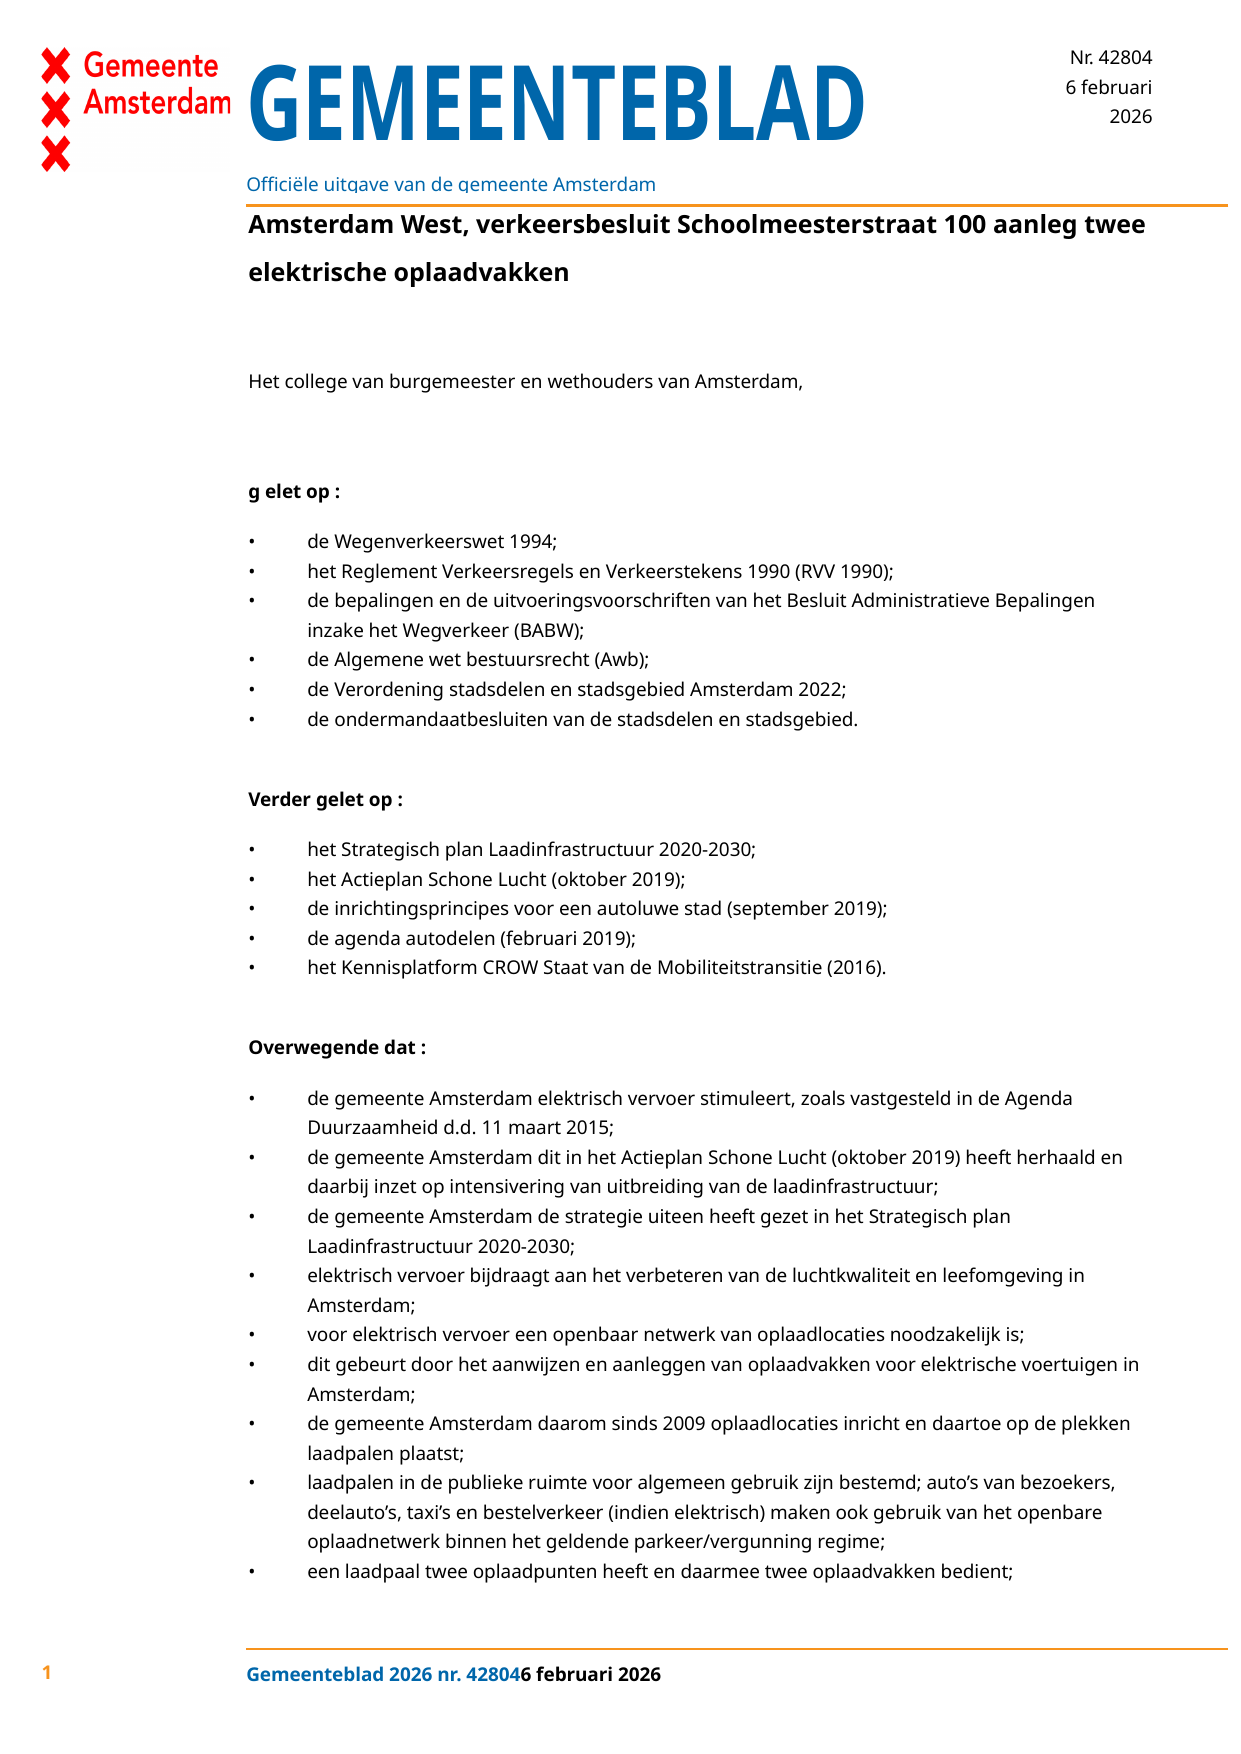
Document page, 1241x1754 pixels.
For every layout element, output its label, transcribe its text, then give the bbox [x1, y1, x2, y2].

list het Kennisplatform CROW Staat van de Mobiliteitstransitie (2016). [248, 954, 1152, 980]
list een laadpaal twee oplaadpunten heeft en daarmee twee oplaadvakken bedient; [248, 1558, 1152, 1584]
list het Strategisch plan Laadinfrastructuur 2020-2030; [248, 836, 1152, 862]
text Verder gelet op : [248, 786, 1152, 811]
list de gemeente Amsterdam de strategie uiteen heeft gezet in het Strategisch plan Laadinfrastructuur 2020-2030; [248, 1203, 1152, 1258]
text g elet op : [248, 478, 1152, 503]
list de inrichtingsprincipes voor een autoluwe stad (september 2019); [248, 895, 1152, 921]
text Overwegende dat : [248, 1034, 1152, 1060]
list de gemeente Amsterdam daarom sinds 2009 oplaadlocaties inricht en daartoe op de plekken laadpalen plaatst; [248, 1410, 1152, 1466]
picture [41, 47, 231, 172]
list de agenda autodelen (februari 2019); [248, 925, 1152, 951]
list de Algemene wet bestuursrecht (Awb); [248, 647, 1152, 672]
list de gemeente Amsterdam elektrisch vervoer stimuleert, zoals vastgesteld in de Agenda Duurzaamheid d.d. 11 maart 2015; [248, 1085, 1152, 1140]
list laadpalen in de publieke ruimte voor algemeen gebruik zijn bestemd; auto’s van bezoekers, deelauto’s, taxi’s en bestelverkeer (indien elektrisch) maken ook gebruik van het openbare oplaadnetwerk binnen het geldende parkeer/vergunning regime; [248, 1469, 1152, 1554]
list het Actieplan Schone Lucht (oktober 2019); [248, 866, 1152, 891]
list voor elektrisch vervoer een openbaar netwerk van oplaadlocaties noodzakelijk is; [248, 1322, 1152, 1347]
list dit gebeurt door het aanwijzen en aanleggen van oplaadvakken voor elektrische voertuigen in Amsterdam; [248, 1351, 1152, 1406]
list de ondermandaatbesluiten van de stadsdelen en stadsgebied. [248, 706, 1152, 731]
list elektrisch vervoer bijdraagt aan het verbeteren van de luchtkwaliteit en leefomgeving in Amsterdam; [248, 1262, 1152, 1318]
list de gemeente Amsterdam dit in het Actieplan Schone Lucht (oktober 2019) heeft herhaald en daarbij inzet op intensivering van uitbreiding van de laadinfrastructuur; [248, 1144, 1152, 1199]
list het Reglement Verkeersregels en Verkeerstekens 1990 (RVV 1990); [248, 558, 1152, 583]
text Het college van burgemeester en wethouders van Amsterdam, [248, 368, 1152, 394]
text Amsterdam West, verkeersbesluit Schoolmeesterstraat 100 aanleg twee elektrische oplaadvakken [248, 207, 1152, 288]
list de bepalingen en de uitvoeringsvoorschriften van het Besluit Administratieve Bepalingen inzake het Wegverkeer (BABW); [248, 587, 1152, 643]
list de Wegenverkeerswet 1994; [248, 528, 1152, 554]
list de Verordening stadsdelen en stadsgebied Amsterdam 2022; [248, 676, 1152, 702]
